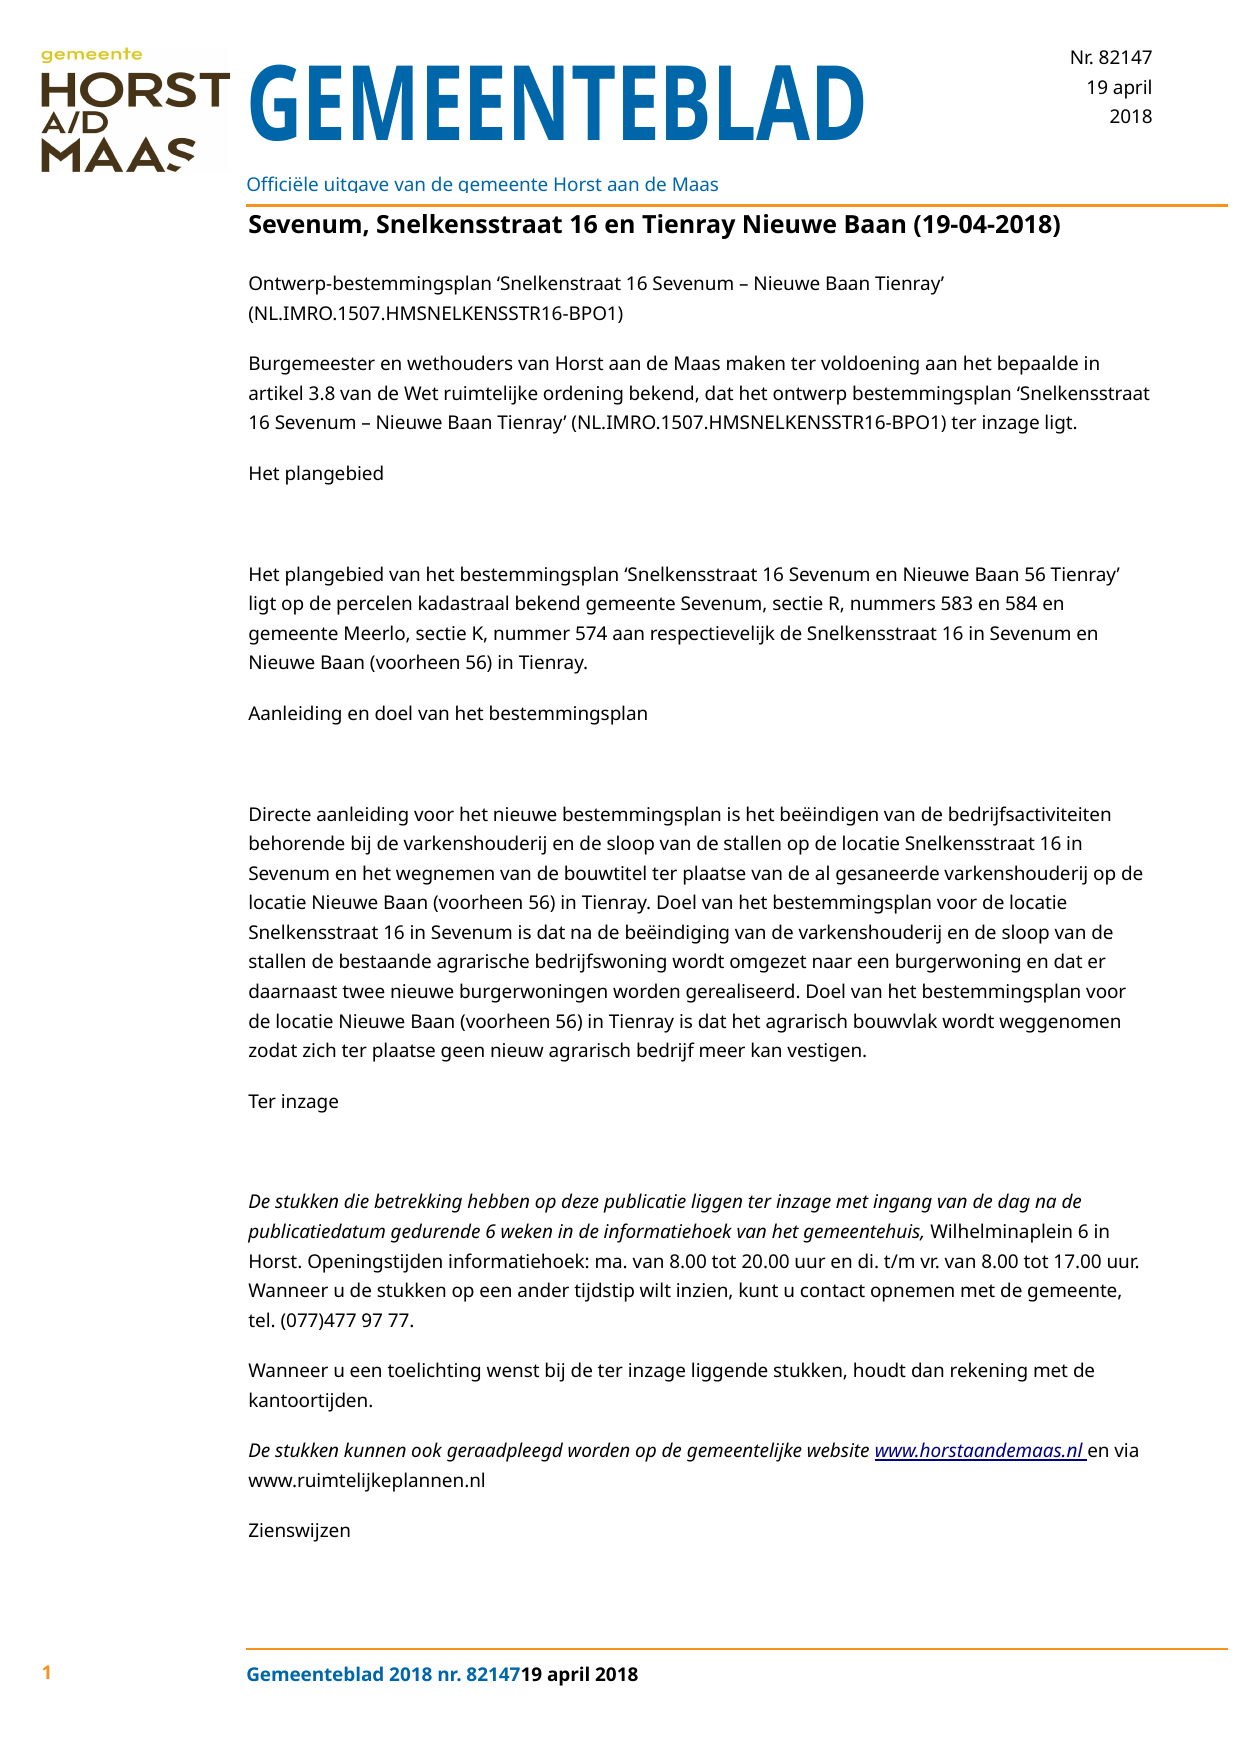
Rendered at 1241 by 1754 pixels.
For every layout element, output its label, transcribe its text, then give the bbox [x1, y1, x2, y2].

text De stukken kunnen ook geraadpleegd worden op de gemeentelijke website www.horstaandemaas.nl en via www.ruimtelijkeplannen.nl [248, 1437, 1152, 1493]
text Burgemeester en wethouders van Horst aan de Maas maken ter voldoening aan het bepaalde in artikel 3.8 van de Wet ruimtelijke ordening bekend, dat het ontwerp bestemmingsplan ‘Snelkensstraat 16 Sevenum – Nieuwe Baan Tienray’ (NL.IMRO.1507.HMSNELKENSSTR16-BPO1) ter inzage ligt. [248, 350, 1152, 435]
text Aanleiding en doel van het bestemmingsplan [248, 700, 1152, 726]
text De stukken die betrekking hebben op deze publicatie liggen ter inzage met ingang van de dag na de publicatiedatum gedurende 6 weken in de informatiehoek van het gemeentehuis, Wilhelminaplein 6 in Horst. Openingstijden informatiehoek: ma. van 8.00 tot 20.00 uur en di. t/m vr. van 8.00 tot 17.00 uur. Wanneer u de stukken op een ander tijdstip wilt inzien, kunt u contact opnemen met de gemeente, tel. (077)477 97 77. [248, 1189, 1152, 1333]
text Het plangebied [248, 460, 1152, 486]
text Directe aanleiding voor het nieuwe bestemmingsplan is het beëindigen van de bedrijfsactiviteiten behorende bij de varkenshouderij en de sloop van de stallen op de locatie Snelkensstraat 16 in Sevenum en het wegnemen van de bouwtitel ter plaatse van de al gesaneerde varkenshouderij op de locatie Nieuwe Baan (voorheen 56) in Tienray. Doel van het bestemmingsplan voor de locatie Snelkensstraat 16 in Sevenum is dat na de beëindiging van de varkenshouderij en de sloop van de stallen de bestaande agrarische bedrijfswoning wordt omgezet naar een burgerwoning en dat er daarnaast twee nieuwe burgerwoningen worden gerealiseerd. Doel van het bestemmingsplan voor de locatie Nieuwe Baan (voorheen 56) in Tienray is dat het agrarisch bouwvlak wordt weggenomen zodat zich ter plaatse geen nieuw agrarisch bedrijf meer kan vestigen. [248, 801, 1152, 1063]
picture [41, 47, 231, 172]
text Ter inzage [248, 1088, 1152, 1113]
text Wanneer u een toelichting wenst bij de ter inzage liggende stukken, houdt dan rekening met de kantoortijden. [248, 1357, 1152, 1413]
text Ontwerp-bestemmingsplan ‘Snelkenstraat 16 Sevenum – Nieuwe Baan Tienray’ (NL.IMRO.1507.HMSNELKENSSTR16-BPO1) [248, 270, 1152, 326]
text Sevenum, Snelkensstraat 16 en Tienray Nieuwe Baan (19-04-2018) [248, 207, 1152, 241]
text Zienswijzen [248, 1517, 1152, 1543]
text Het plangebied van het bestemmingsplan ‘Snelkensstraat 16 Sevenum en Nieuwe Baan 56 Tienray’ ligt op de percelen kadastraal bekend gemeente Sevenum, sectie R, nummers 583 en 584 en gemeente Meerlo, sectie K, nummer 574 aan respectievelijk de Snelkensstraat 16 in Sevenum en Nieuwe Baan (voorheen 56) in Tienray. [248, 561, 1152, 675]
